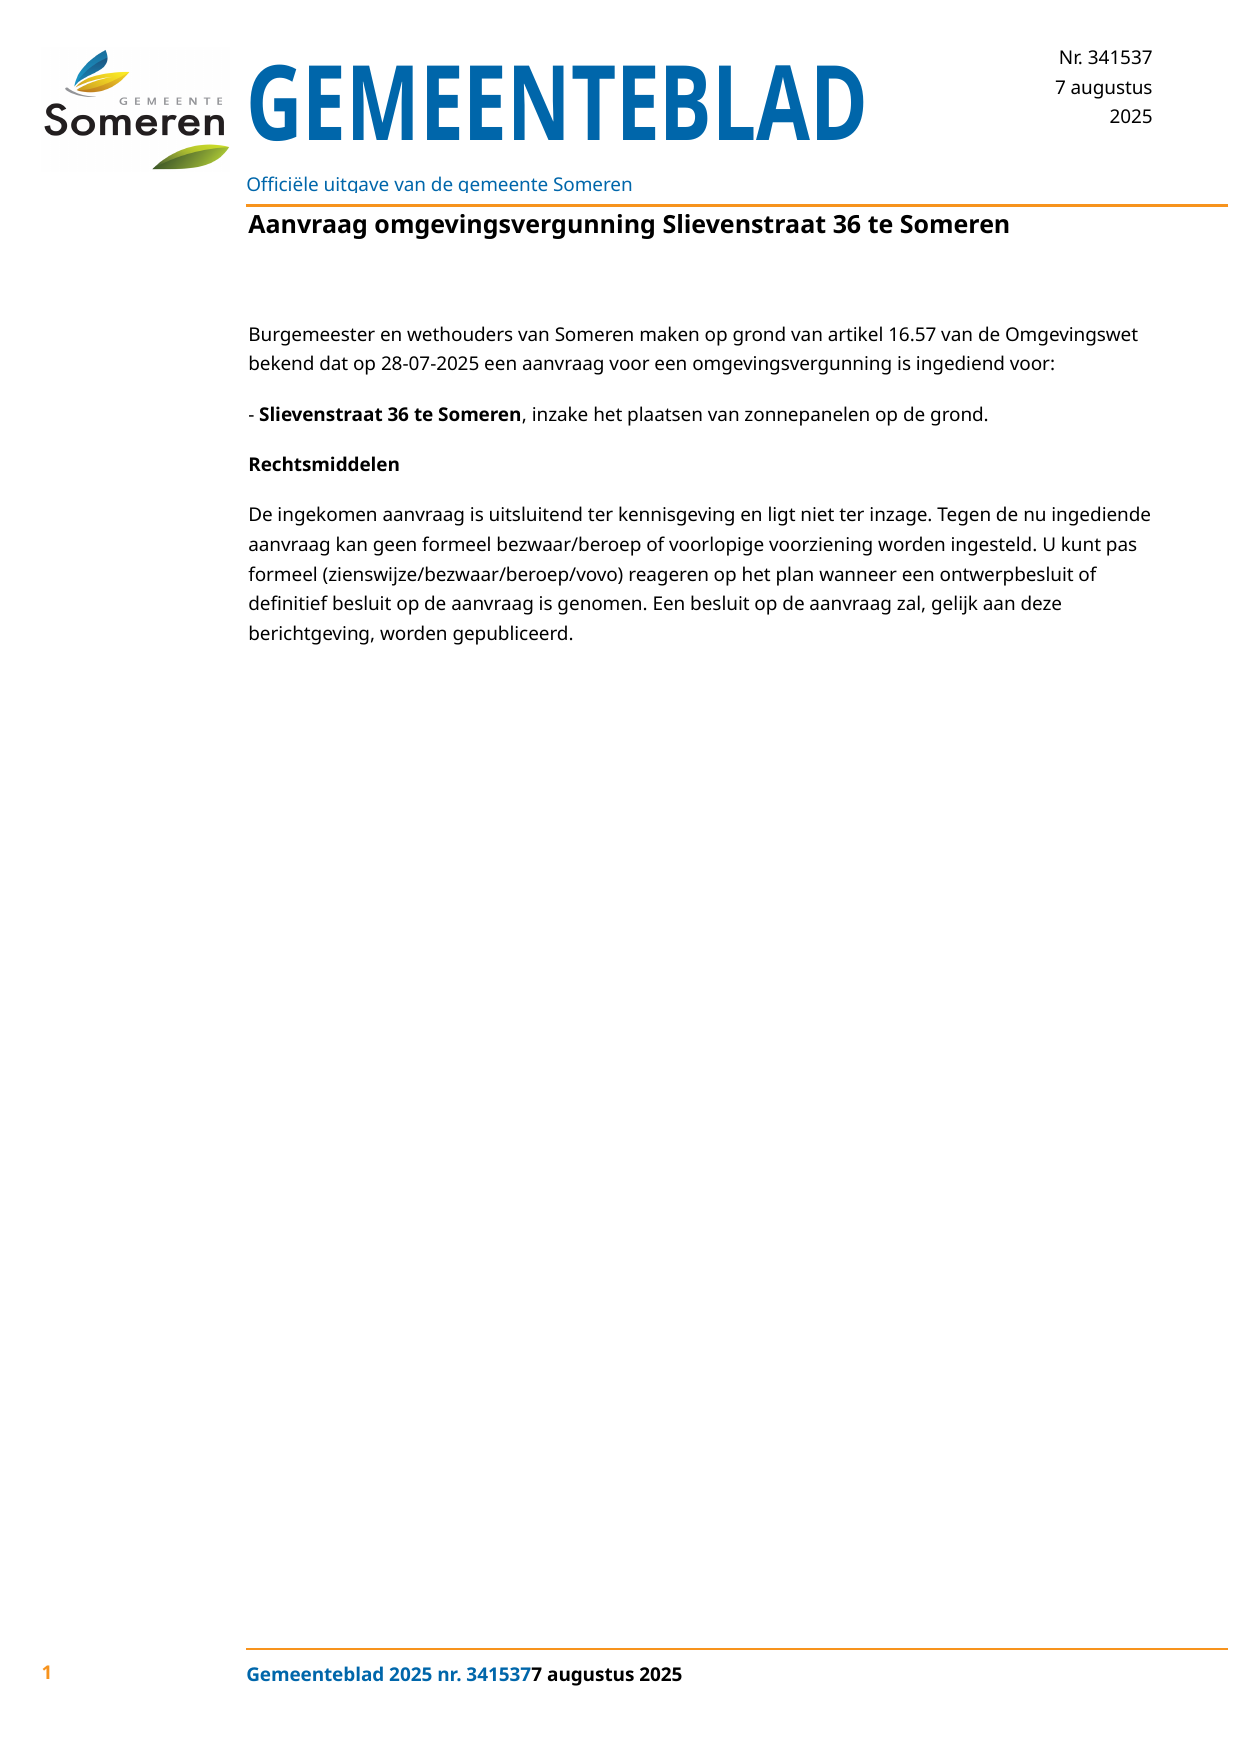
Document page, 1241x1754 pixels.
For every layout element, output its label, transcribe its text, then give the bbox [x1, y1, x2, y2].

text Aanvraag omgevingsvergunning Slievenstraat 36 te Someren [248, 207, 1152, 241]
text - Slievenstraat 36 te Someren, inzake het plaatsen van zonnepanelen op de grond. [248, 401, 1152, 426]
text Rechtsmiddelen [248, 451, 1152, 477]
text Burgemeester en wethouders van Someren maken op grond van artikel 16.57 van de Omgevingswet bekend dat op 28-07-2025 een aanvraag voor een omgevingsvergunning is ingediend voor: [248, 321, 1152, 376]
text De ingekomen aanvraag is uitsluitend ter kennisgeving en ligt niet ter inzage. Tegen de nu ingediende aanvraag kan geen formeel bezwaar/beroep of voorlopige voorziening worden ingesteld. U kunt pas formeel (zienswijze/bezwaar/beroep/vovo) reageren op het plan wanneer een ontwerpbesluit of definitief besluit op de aanvraag is genomen. Een besluit op de aanvraag zal, gelijk aan deze berichtgeving, worden gepubliceerd. [248, 502, 1152, 646]
picture [41, 47, 231, 172]
